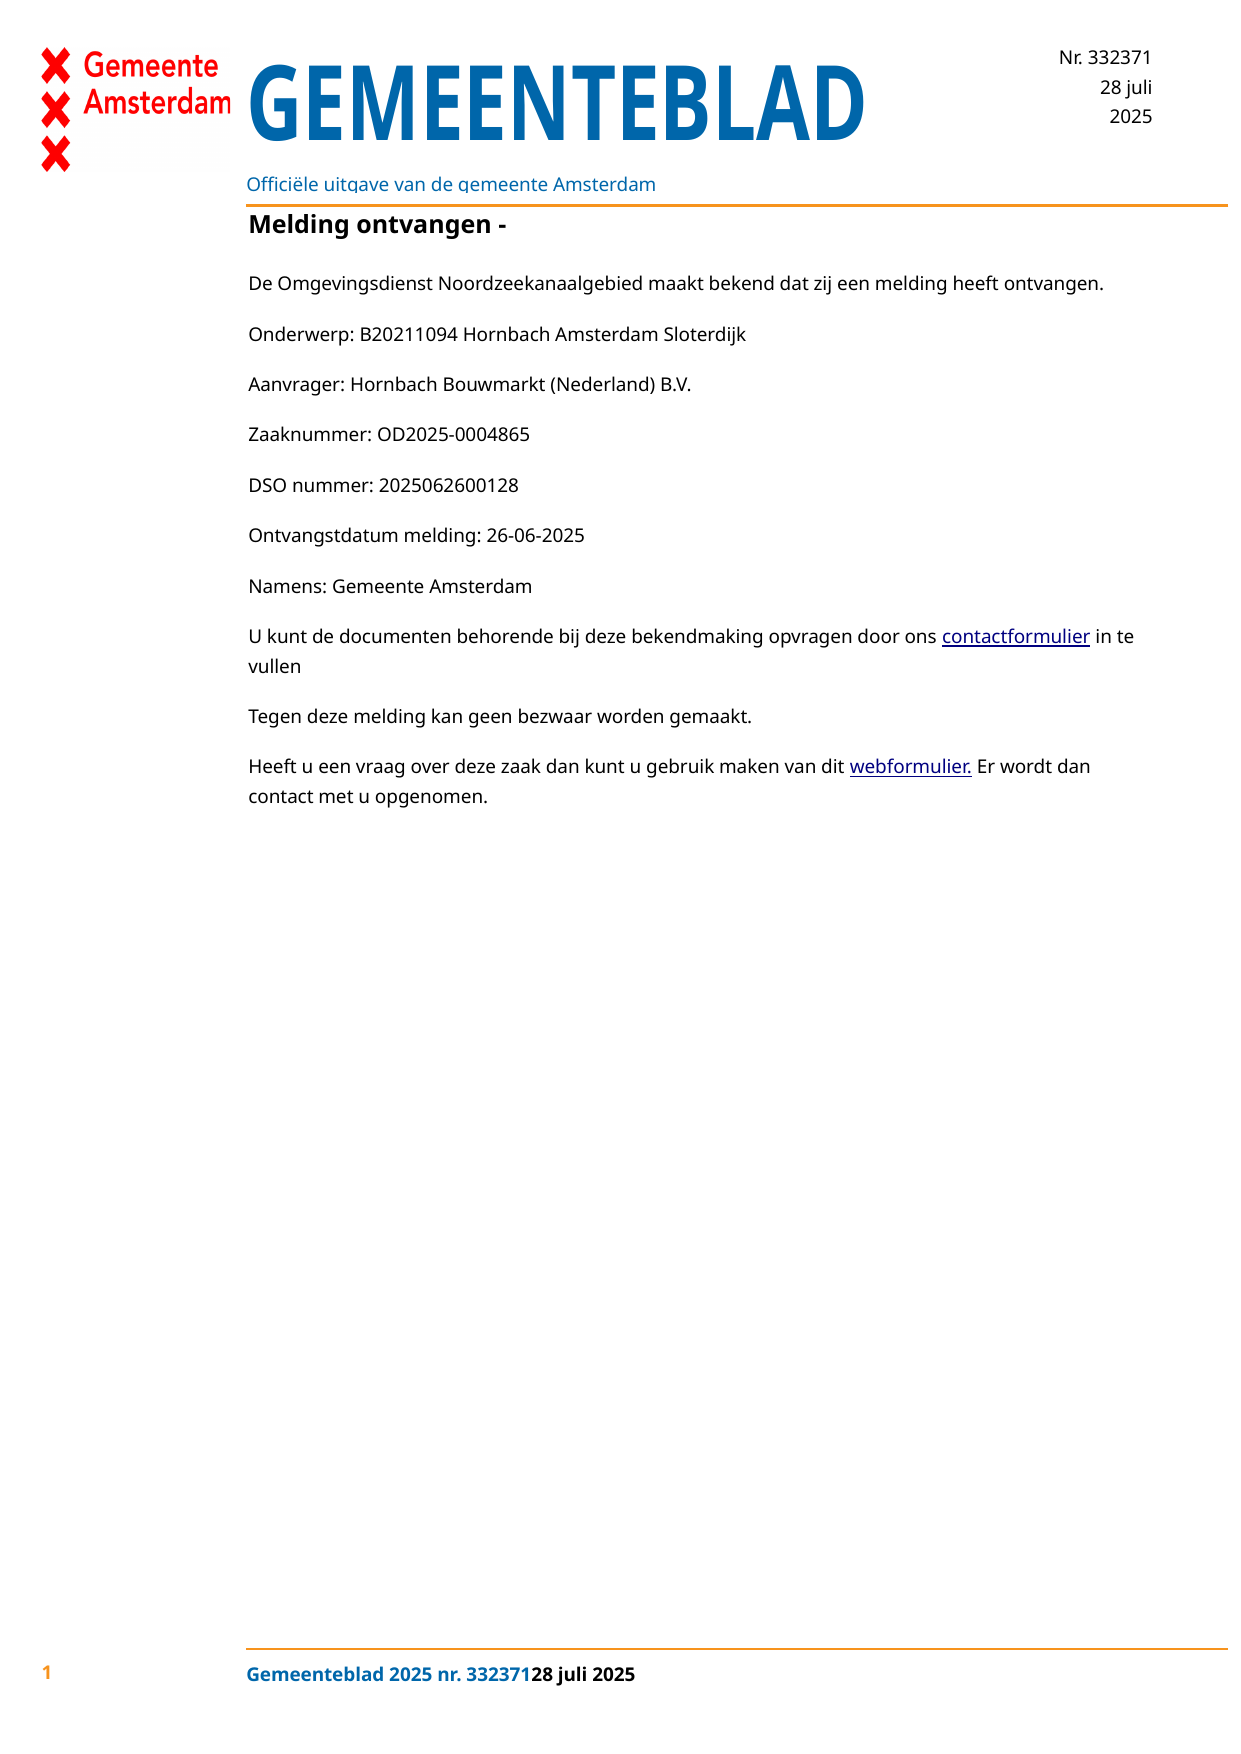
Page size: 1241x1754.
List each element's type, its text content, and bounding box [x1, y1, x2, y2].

text Tegen deze melding kan geen bezwaar worden gemaakt. [248, 703, 1152, 729]
text Melding ontvangen - [248, 207, 1152, 241]
text Ontvangstdatum melding: 26-06-2025 [248, 522, 1152, 548]
text Heeft u een vraag over deze zaak dan kunt u gebruik maken van dit webformulier. Er wordt dan contact met u opgenomen. [248, 754, 1152, 809]
text DSO nummer: 2025062600128 [248, 472, 1152, 498]
text Zaaknummer: OD2025-0004865 [248, 422, 1152, 447]
text Namens: Gemeente Amsterdam [248, 573, 1152, 598]
text Onderwerp: B20211094 Hornbach Amsterdam Sloterdijk [248, 321, 1152, 346]
text Aanvrager: Hornbach Bouwmarkt (Nederland) B.V. [248, 371, 1152, 397]
text De Omgevingsdienst Noordzeekanaalgebied maakt bekend dat zij een melding heeft ontvangen. [248, 270, 1152, 296]
picture [41, 47, 231, 172]
text U kunt de documenten behorende bij deze bekendmaking opvragen door ons contactformulier in te vullen [248, 623, 1152, 678]
